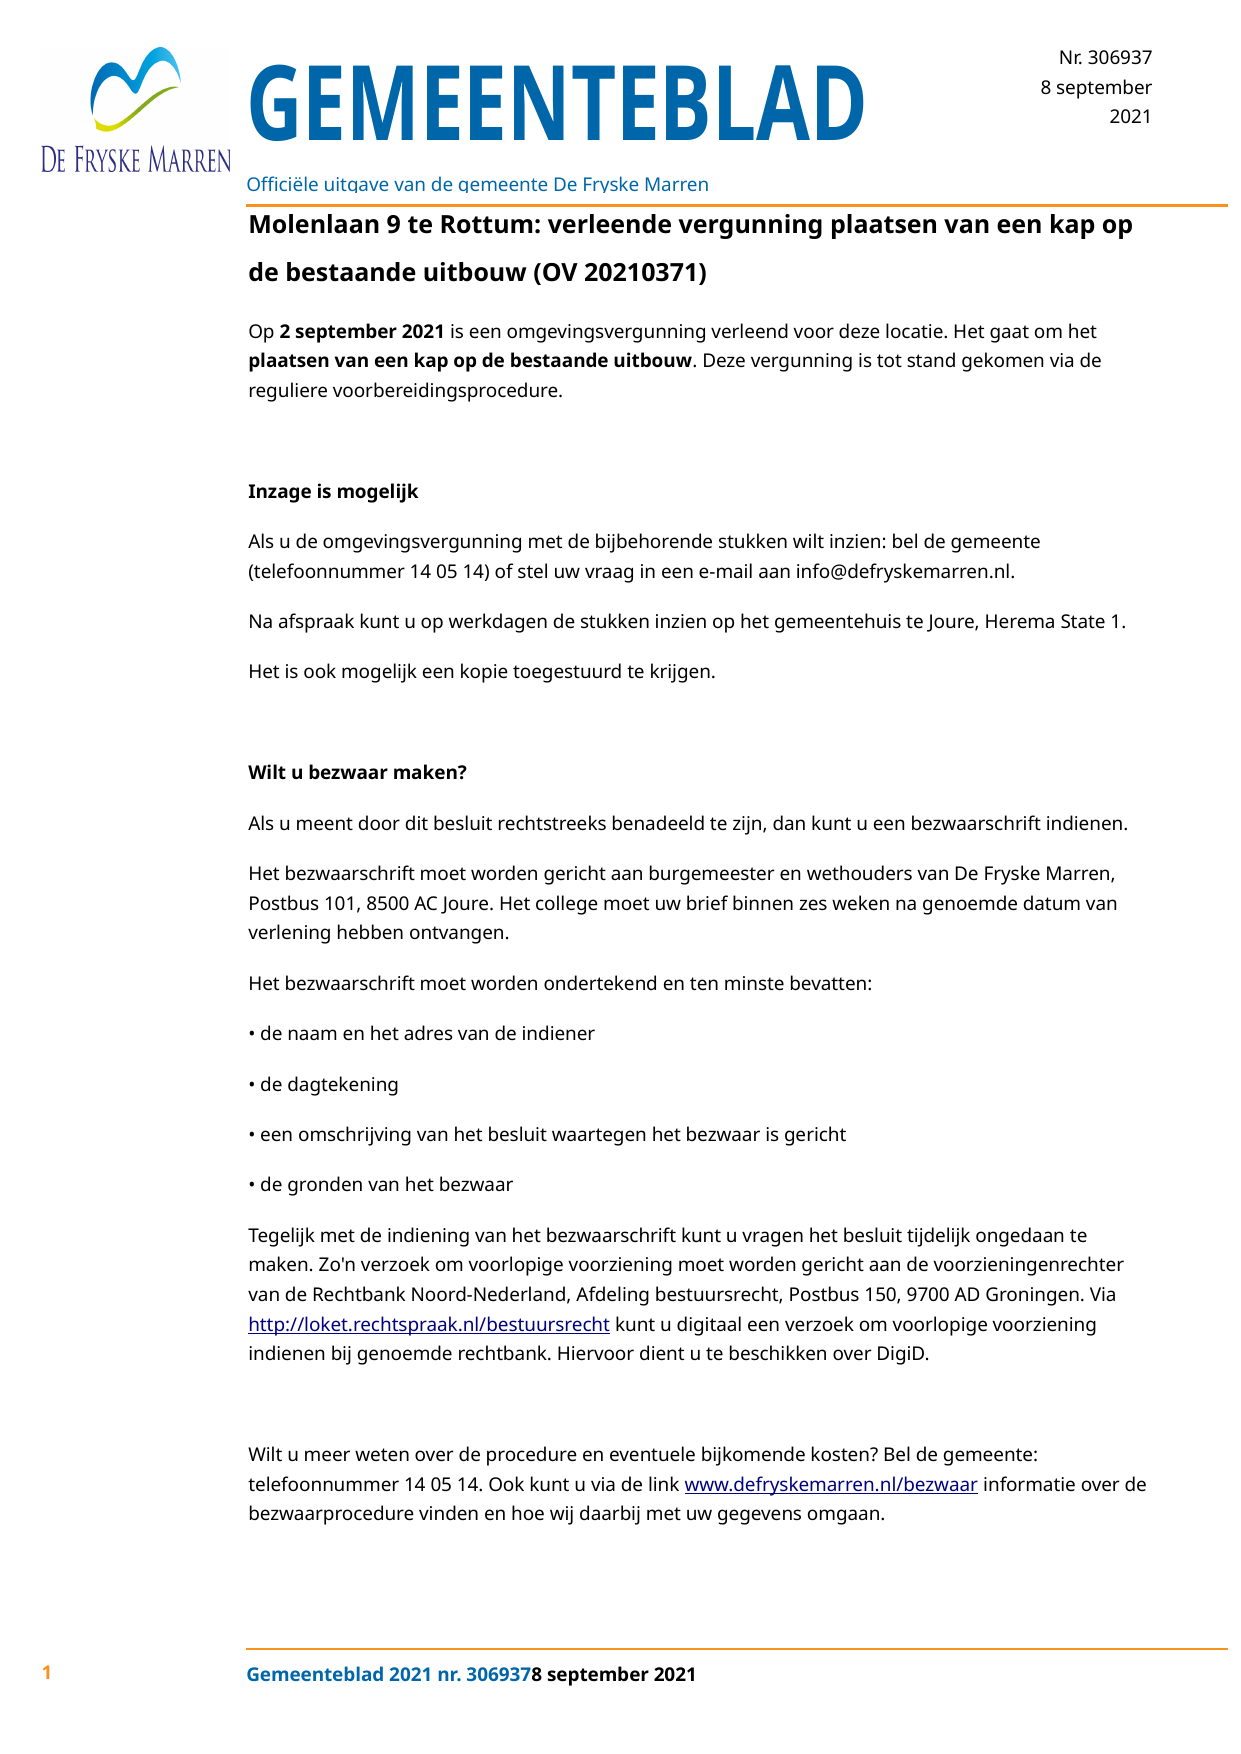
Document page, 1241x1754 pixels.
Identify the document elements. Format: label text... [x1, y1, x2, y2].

text • de dagtekening [248, 1071, 1152, 1097]
text • de gronden van het bezwaar [248, 1172, 1152, 1197]
text • de naam en het adres van de indiener [248, 1020, 1152, 1046]
text Inzage is mogelijk [248, 478, 1152, 504]
text Als u de omgevingsvergunning met de bijbehorende stukken wilt inzien: bel de gemeente (telefoonnummer 14 05 14) of stel uw vraag in een e-mail aan info@defryskemarren.nl. [248, 528, 1152, 584]
text Als u meent door dit besluit rechtstreeks benadeeld te zijn, dan kunt u een bezwaarschrift indienen. [248, 810, 1152, 836]
text • een omschrijving van het besluit waartegen het bezwaar is gericht [248, 1121, 1152, 1147]
text Na afspraak kunt u op werkdagen de stukken inzien op het gemeentehuis te Joure, Herema State 1. [248, 608, 1152, 634]
picture [41, 47, 231, 172]
text Wilt u bezwaar maken? [248, 759, 1152, 785]
text Het bezwaarschrift moet worden gericht aan burgemeester en wethouders van De Fryske Marren, Postbus 101, 8500 AC Joure. Het college moet uw brief binnen zes weken na genoemde datum van verlening hebben ontvangen. [248, 860, 1152, 945]
text Het is ook mogelijk een kopie toegestuurd te krijgen. [248, 659, 1152, 684]
text Tegelijk met de indiening van het bezwaarschrift kunt u vragen het besluit tijdelijk ongedaan te maken. Zo'n verzoek om voorlopige voorziening moet worden gericht aan de voorzieningenrechter van de Rechtbank Noord-Nederland, Afdeling bestuursrecht, Postbus 150, 9700 AD Groningen. Via http://loket.rechtspraak.nl/bestuursrecht kunt u digitaal een verzoek om voorlopige voorziening indienen bij genoemde rechtbank. Hiervoor dient u te beschikken over DigiD. [248, 1222, 1152, 1366]
text Molenlaan 9 te Rottum: verleende vergunning plaatsen van een kap op de bestaande uitbouw (OV 20210371) [248, 207, 1152, 288]
text Op 2 september 2021 is een omgevingsvergunning verleend voor deze locatie. Het gaat om het plaatsen van een kap op de bestaande uitbouw. Deze vergunning is tot stand gekomen via de reguliere voorbereidingsprocedure. [248, 318, 1152, 403]
text Wilt u meer weten over de procedure en eventuele bijkomende kosten? Bel de gemeente: telefoonnummer 14 05 14. Ook kunt u via de link www.defryskemarren.nl/bezwaar informatie over de bezwaarprocedure vinden en hoe wij daarbij met uw gegevens omgaan. [248, 1441, 1152, 1526]
text Het bezwaarschrift moet worden ondertekend en ten minste bevatten: [248, 970, 1152, 996]
